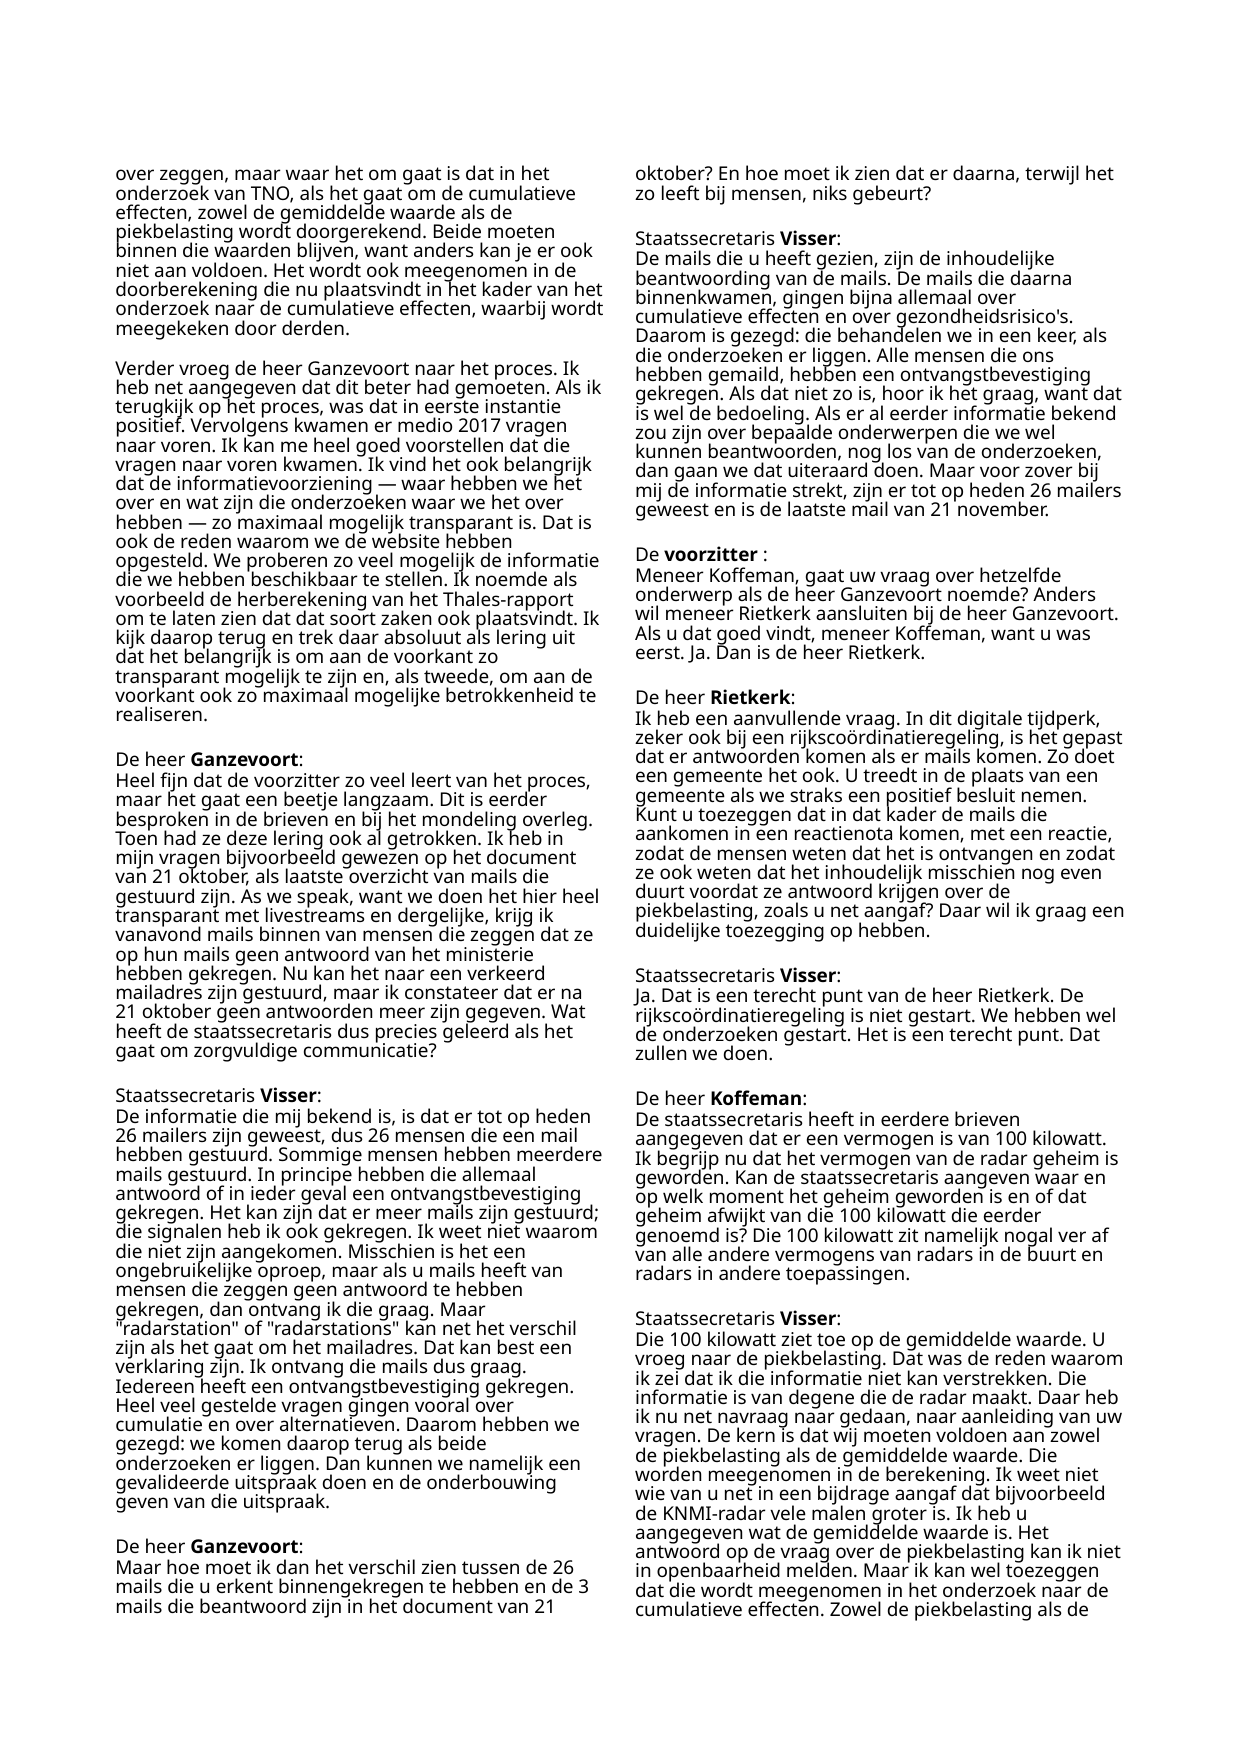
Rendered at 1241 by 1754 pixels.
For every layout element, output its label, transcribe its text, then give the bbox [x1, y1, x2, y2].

text Maar hoe moet ik dan het verschil zien tussen de 26 mails die u erkent binnengekregen te hebben en de 3 mails die beantwoord zijn in het document van 21 [115, 1559, 605, 1617]
text Staatssecretaris Visser: [635, 225, 1125, 250]
text oktober? En hoe moet ik zien dat er daarna, terwijl het zo leeft bij mensen, niks gebeurt? [635, 165, 1125, 204]
text Verder vroeg de heer Ganzevoort naar het proces. Ik heb net aangegeven dat dit beter had gemoeten. Als ik terugkijk op het proces, was dat in eerste instantie positief. Vervolgens kwamen er medio 2017 vragen naar voren. Ik kan me heel goed voorstellen dat die vragen naar voren kwamen. Ik vind het ook belangrijk dat de informatievoorziening — waar hebben we het over en wat zijn die onderzoeken waar we het over hebben — zo maximaal mogelijk transparant is. Dat is ook de reden waarom we de website hebben opgesteld. We proberen zo veel mogelijk de informatie die we hebben beschikbaar te stellen. Ik noemde als voorbeeld de herberekening van het Thales-rapport om te laten zien dat dat soort zaken ook plaatsvindt. Ik kijk daarop terug en trek daar absoluut als lering uit dat het belangrijk is om aan de voorkant zo transparant mogelijk te zijn en, als tweede, om aan de voorkant ook zo maximaal mogelijke betrokkenheid te realiseren. [115, 359, 605, 726]
text Ja. Dat is een terecht punt van de heer Rietkerk. De rijkscoördinatieregeling is niet gestart. We hebben wel de onderzoeken gestart. Het is een terecht punt. Dat zullen we doen. [635, 987, 1125, 1064]
text De voorzitter : [635, 541, 1125, 567]
text De informatie die mij bekend is, is dat er tot op heden 26 mailers zijn geweest, dus 26 mensen die een mail hebben gestuurd. Sommige mensen hebben meerdere mails gestuurd. In principe hebben die allemaal antwoord of in ieder geval een ontvangstbevestiging gekregen. Het kan zijn dat er meer mails zijn gestuurd; die signalen heb ik ook gekregen. Ik weet niet waarom die niet zijn aangekomen. Misschien is het een ongebruikelijke oproep, maar als u mails heeft van mensen die zeggen geen antwoord te hebben gekregen, dan ontvang ik die graag. Maar "radarstation" of "radarstations" kan net het verschil zijn als het gaat om het mailadres. Dat kan best een verklaring zijn. Ik ontvang die mails dus graag. Iedereen heeft een ontvangstbevestiging gekregen. Heel veel gestelde vragen gingen vooral over cumulatie en over alternatieven. Daarom hebben we gezegd: we komen daarop terug als beide onderzoeken er liggen. Dan kunnen we namelijk een gevalideerde uitspraak doen en de onderbouwing geven van die uitspraak. [115, 1108, 605, 1512]
text De heer Ganzevoort: [115, 746, 605, 772]
text Ik heb een aanvullende vraag. In dit digitale tijdperk, zeker ook bij een rijkscoördinatieregeling, is het gepast dat er antwoorden komen als er mails komen. Zo doet een gemeente het ook. U treedt in de plaats van een gemeente als we straks een positief besluit nemen. Kunt u toezeggen dat in dat kader de mails die aankomen in een reactienota komen, met een reactie, zodat de mensen weten dat het is ontvangen en zodat ze ook weten dat het inhoudelijk misschien nog even duurt voordat ze antwoord krijgen over de piekbelasting, zoals u net aangaf? Daar wil ik graag een duidelijke toezegging op hebben. [635, 710, 1125, 941]
text De heer Rietkerk: [635, 684, 1125, 710]
text Staatssecretaris Visser: [115, 1082, 605, 1108]
text Staatssecretaris Visser: [635, 1305, 1125, 1331]
text De heer Koffeman: [635, 1085, 1125, 1111]
text De heer Ganzevoort: [115, 1533, 605, 1559]
text De staatssecretaris heeft in eerdere brieven aangegeven dat er een vermogen is van 100 kilowatt. Ik begrijp nu dat het vermogen van de radar geheim is geworden. Kan de staatssecretaris aangeven waar en op welk moment het geheim geworden is en of dat geheim afwijkt van die 100 kilowatt die eerder genoemd is? Die 100 kilowatt zit namelijk nogal ver af van alle andere vermogens van radars in de buurt en radars in andere toepassingen. [635, 1111, 1125, 1284]
text De mails die u heeft gezien, zijn de inhoudelijke beantwoording van de mails. De mails die daarna binnenkwamen, gingen bijna allemaal over cumulatieve effecten en over gezondheidsrisico's. Daarom is gezegd: die behandelen we in een keer, als die onderzoeken er liggen. Alle mensen die ons hebben gemaild, hebben een ontvangstbevestiging gekregen. Als dat niet zo is, hoor ik het graag, want dat is wel de bedoeling. Als er al eerder informatie bekend zou zijn over bepaalde onderwerpen die we wel kunnen beantwoorden, nog los van de onderzoeken, dan gaan we dat uiteraard doen. Maar voor zover bij mij de informatie strekt, zijn er tot op heden 26 mailers geweest en is de laatste mail van 21 november. [635, 250, 1125, 520]
text Heel fijn dat de voorzitter zo veel leert van het proces, maar het gaat een beetje langzaam. Dit is eerder besproken in de brieven en bij het mondeling overleg. Toen had ze deze lering ook al getrokken. Ik heb in mijn vragen bijvoorbeeld gewezen op het document van 21 oktober, als laatste overzicht van mails die gestuurd zijn. As we speak, want we doen het hier heel transparant met livestreams en dergelijke, krijg ik vanavond mails binnen van mensen die zeggen dat ze op hun mails geen antwoord van het ministerie hebben gekregen. Nu kan het naar een verkeerd mailadres zijn gestuurd, maar ik constateer dat er na 21 oktober geen antwoorden meer zijn gegeven. Wat heeft de staatssecretaris dus precies geleerd als het gaat om zorgvuldige communicatie? [115, 772, 605, 1061]
text over zeggen, maar waar het om gaat is dat in het onderzoek van TNO, als het gaat om de cumulatieve effecten, zowel de gemiddelde waarde als de piekbelasting wordt doorgerekend. Beide moeten binnen die waarden blijven, want anders kan je er ook niet aan voldoen. Het wordt ook meegenomen in de doorberekening die nu plaatsvindt in het kader van het onderzoek naar de cumulatieve effecten, waarbij wordt meegekeken door derden. [115, 165, 605, 339]
text Staatssecretaris Visser: [635, 962, 1125, 987]
text Die 100 kilowatt ziet toe op de gemiddelde waarde. U vroeg naar de piekbelasting. Dat was de reden waarom ik zei dat ik die informatie niet kan verstrekken. Die informatie is van degene die de radar maakt. Daar heb ik nu net navraag naar gedaan, naar aanleiding van uw vragen. De kern is dat wij moeten voldoen aan zowel de piekbelasting als de gemiddelde waarde. Die worden meegenomen in de berekening. Ik weet niet wie van u net in een bijdrage aangaf dat bijvoorbeeld de KNMI-radar vele malen groter is. Ik heb u aangegeven wat de gemiddelde waarde is. Het antwoord op de vraag over de piekbelasting kan ik niet in openbaarheid melden. Maar ik kan wel toezeggen dat die wordt meegenomen in het onderzoek naar de cumulatieve effecten. Zowel de piekbelasting als de [635, 1331, 1125, 1620]
text Meneer Koffeman, gaat uw vraag over hetzelfde onderwerp als de heer Ganzevoort noemde? Anders wil meneer Rietkerk aansluiten bij de heer Ganzevoort. Als u dat goed vindt, meneer Koffeman, want u was eerst. Ja. Dan is de heer Rietkerk. [635, 567, 1125, 663]
